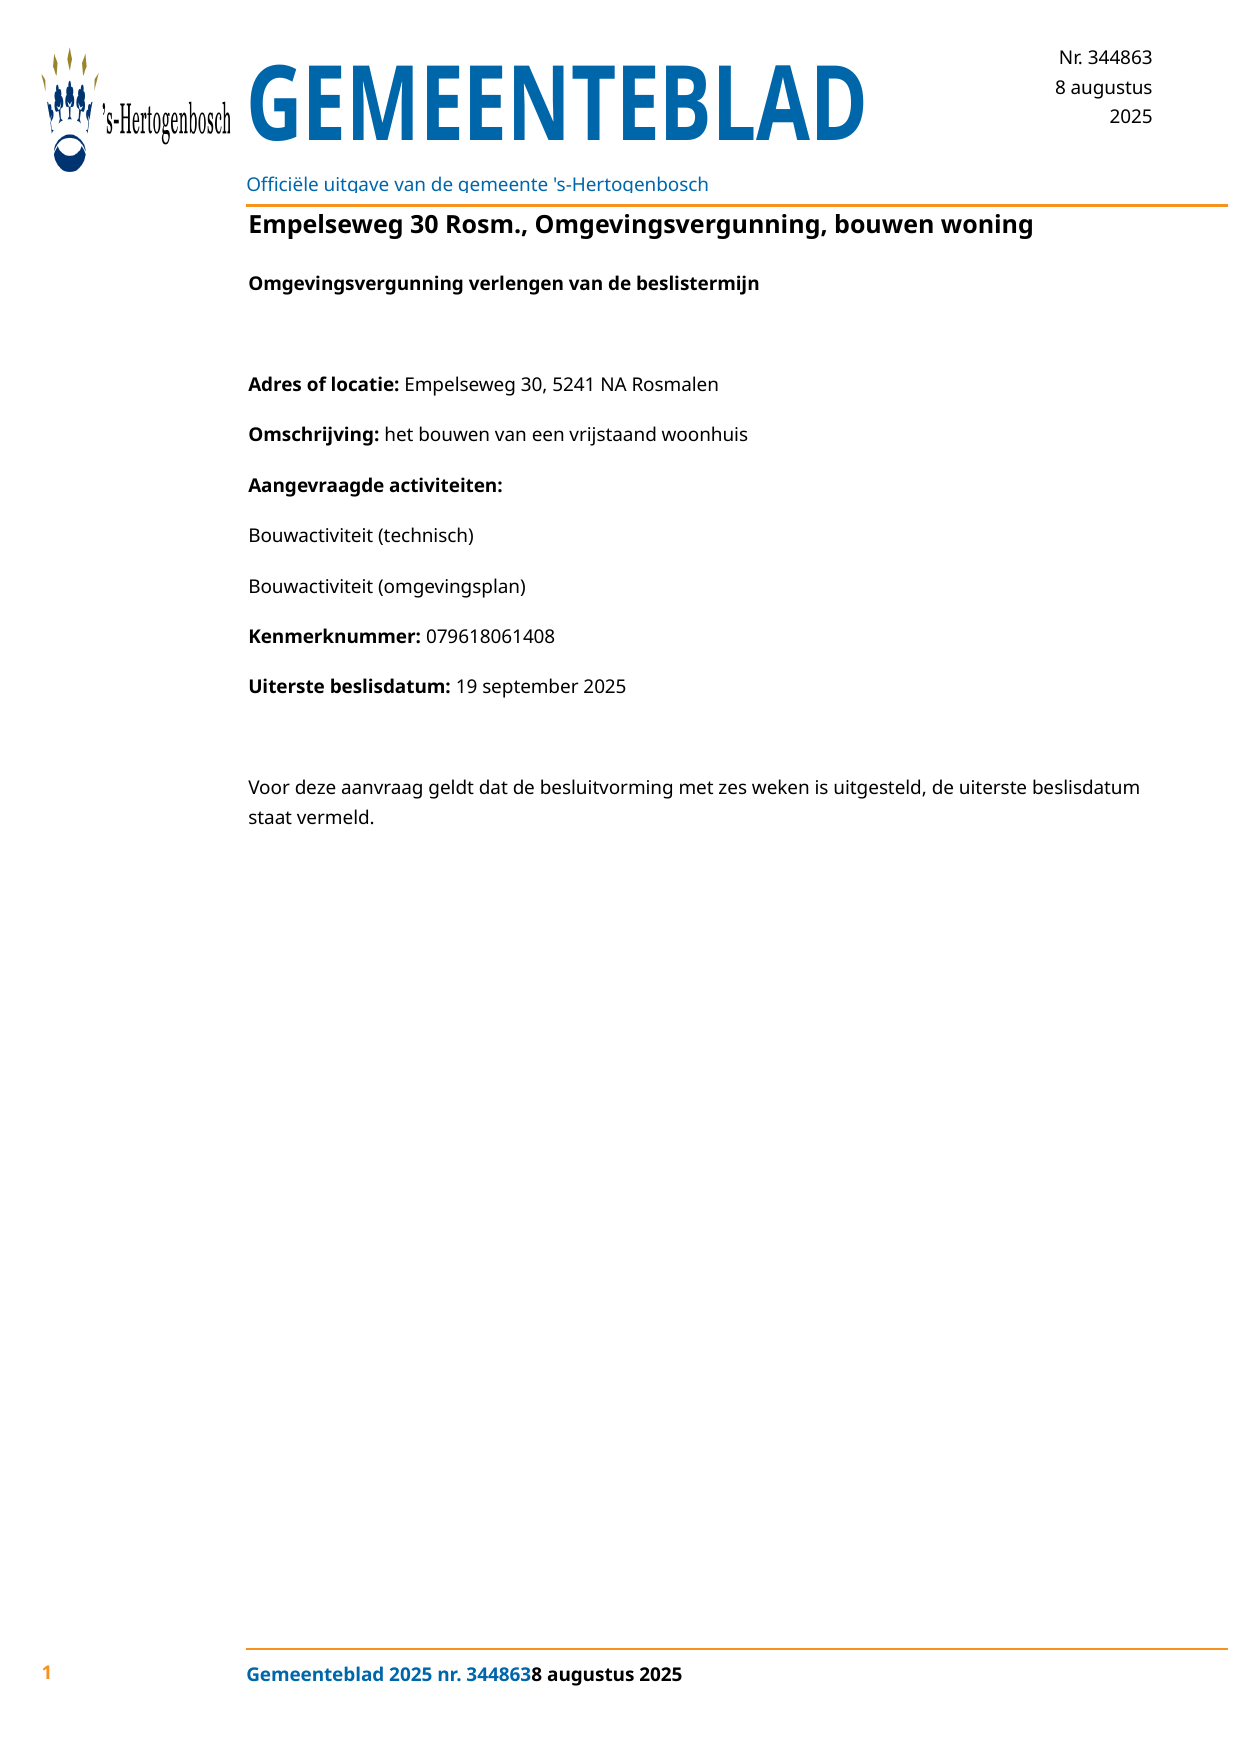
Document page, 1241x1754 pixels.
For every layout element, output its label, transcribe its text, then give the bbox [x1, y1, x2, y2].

text Omgevingsvergunning verlengen van de beslistermijn [248, 270, 1152, 296]
text Bouwactiviteit (technisch) [248, 522, 1152, 548]
text Uiterste beslisdatum: 19 september 2025 [248, 674, 1152, 699]
text Kenmerknummer: 079618061408 [248, 623, 1152, 649]
picture [41, 47, 231, 172]
text Bouwactiviteit (omgevingsplan) [248, 573, 1152, 598]
text Aangevraagde activiteiten: [248, 472, 1152, 498]
text Voor deze aanvraag geldt dat de besluitvorming met zes weken is uitgesteld, de uiterste beslisdatum staat vermeld. [248, 774, 1152, 830]
text Omschrijving: het bouwen van een vrijstaand woonhuis [248, 422, 1152, 447]
text Empelseweg 30 Rosm., Omgevingsvergunning, bouwen woning [248, 207, 1152, 241]
text Adres of locatie: Empelseweg 30, 5241 NA Rosmalen [248, 371, 1152, 397]
